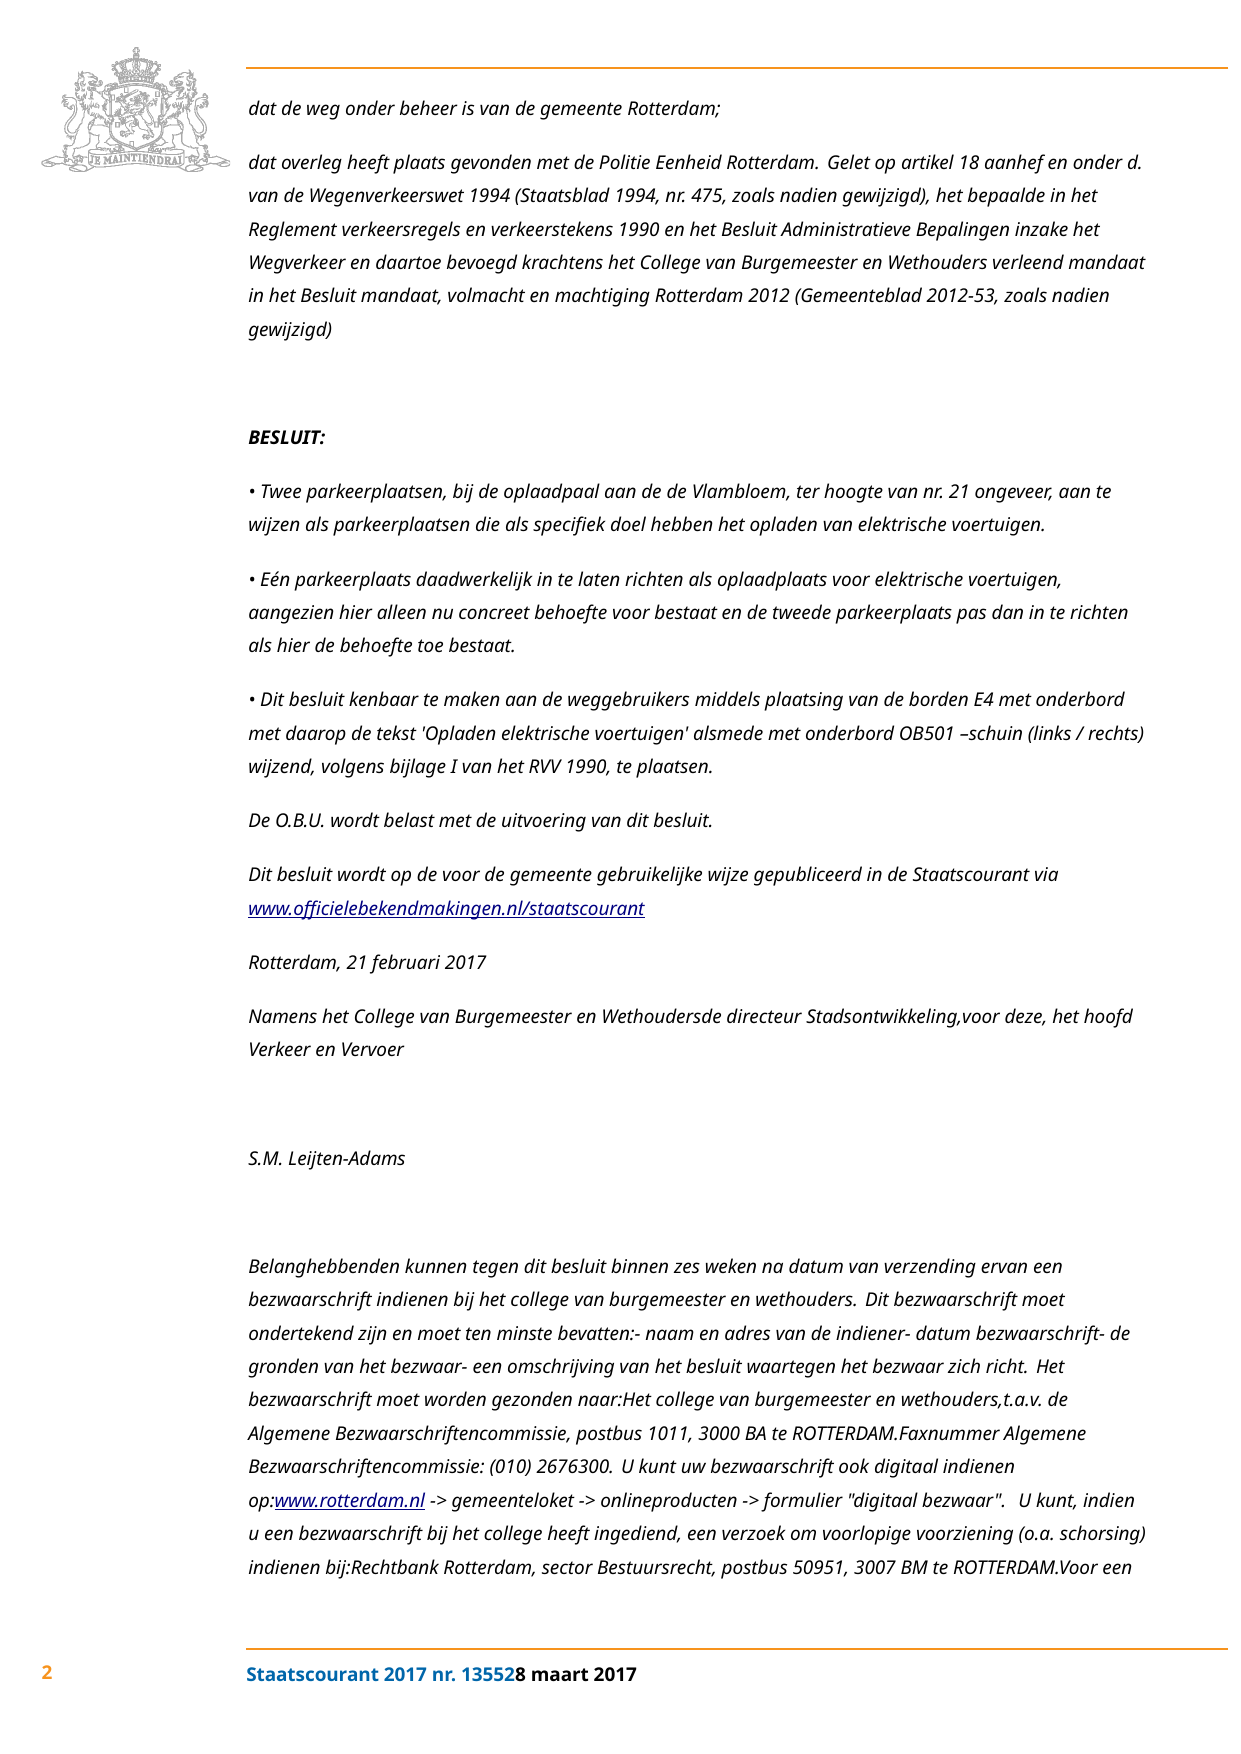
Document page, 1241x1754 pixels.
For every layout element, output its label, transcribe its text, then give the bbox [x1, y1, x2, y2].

text • Twee parkeerplaatsen, bij de oplaadpaal aan de de Vlambloem, ter hoogte van nr. 21 ongeveer, aan te wijzen als parkeerplaatsen die als specifiek doel hebben het opladen van elektrische voertuigen. [248, 478, 1152, 537]
text S.M. Leijten-Adams [248, 1145, 1152, 1171]
text Namens het College van Burgemeester en Wethoudersde directeur Stadsontwikkeling,voor deze, het hoofd Verkeer en Vervoer [248, 1003, 1152, 1062]
text dat de weg onder beheer is van de gemeente Rotterdam; [248, 95, 1152, 121]
text dat overleg heeft plaats gevonden met de Politie Eenheid Rotterdam. Gelet op artikel 18 aanhef en onder d. van de Wegenverkeerswet 1994 (Staatsblad 1994, nr. 475, zoals nadien gewijzigd), het bepaalde in het Reglement verkeersregels en verkeerstekens 1990 en het Besluit Administratieve Bepalingen inzake het Wegverkeer en daartoe bevoegd krachtens het College van Burgemeester en Wethouders verleend mandaat in het Besluit mandaat, volmacht en machtiging Rotterdam 2012 (Gemeenteblad 2012-53, zoals nadien gewijzigd) [248, 149, 1152, 342]
text BESLUIT: [248, 424, 1152, 450]
text De O.B.U. wordt belast met de uitvoering van dit besluit. [248, 808, 1152, 833]
text Belanghebbenden kunnen tegen dit besluit binnen zes weken na datum van verzending ervan een bezwaarschrift indienen bij het college van burgemeester en wethouders. Dit bezwaarschrift moet ondertekend zijn en moet ten minste bevatten:- naam en adres van de indiener- datum bezwaarschrift- de gronden van het bezwaar- een omschrijving van het besluit waartegen het bezwaar zich richt. Het bezwaarschrift moet worden gezonden naar:Het college van burgemeester en wethouders,t.a.v. de Algemene Bezwaarschriftencommissie, postbus 1011, 3000 BA te ROTTERDAM.Faxnummer Algemene Bezwaarschriftencommissie: (010) 2676300. U kunt uw bezwaarschrift ook digitaal indienen op:www.rotterdam.nl -> gemeenteloket -> onlineproducten -> formulier "digitaal bezwaar". U kunt, indien u een bezwaarschrift bij het college heeft ingediend, een verzoek om voorlopige voorziening (o.a. schorsing) indienen bij:Rechtbank Rotterdam, sector Bestuursrecht, postbus 50951, 3007 BM te ROTTERDAM.Voor een [248, 1253, 1152, 1579]
text Rotterdam, 21 februari 2017 [248, 949, 1152, 975]
text • Dit besluit kenbaar te maken aan de weggebruikers middels plaatsing van de borden E4 met onderbord met daarop de tekst 'Opladen elektrische voertuigen' alsmede met onderbord OB501 –schuin (links / rechts) wijzend, volgens bijlage I van het RVV 1990, te plaatsen. [248, 687, 1152, 779]
picture [41, 47, 231, 172]
text • Eén parkeerplaats daadwerkelijk in te laten richten als oplaadplaats voor elektrische voertuigen, aangezien hier alleen nu concreet behoefte voor bestaat en de tweede parkeerplaats pas dan in te richten als hier de behoefte toe bestaat. [248, 566, 1152, 658]
text Dit besluit wordt op de voor de gemeente gebruikelijke wijze gepubliceerd in de Staatscourant via www.officielebekendmakingen.nl/staatscourant [248, 862, 1152, 921]
